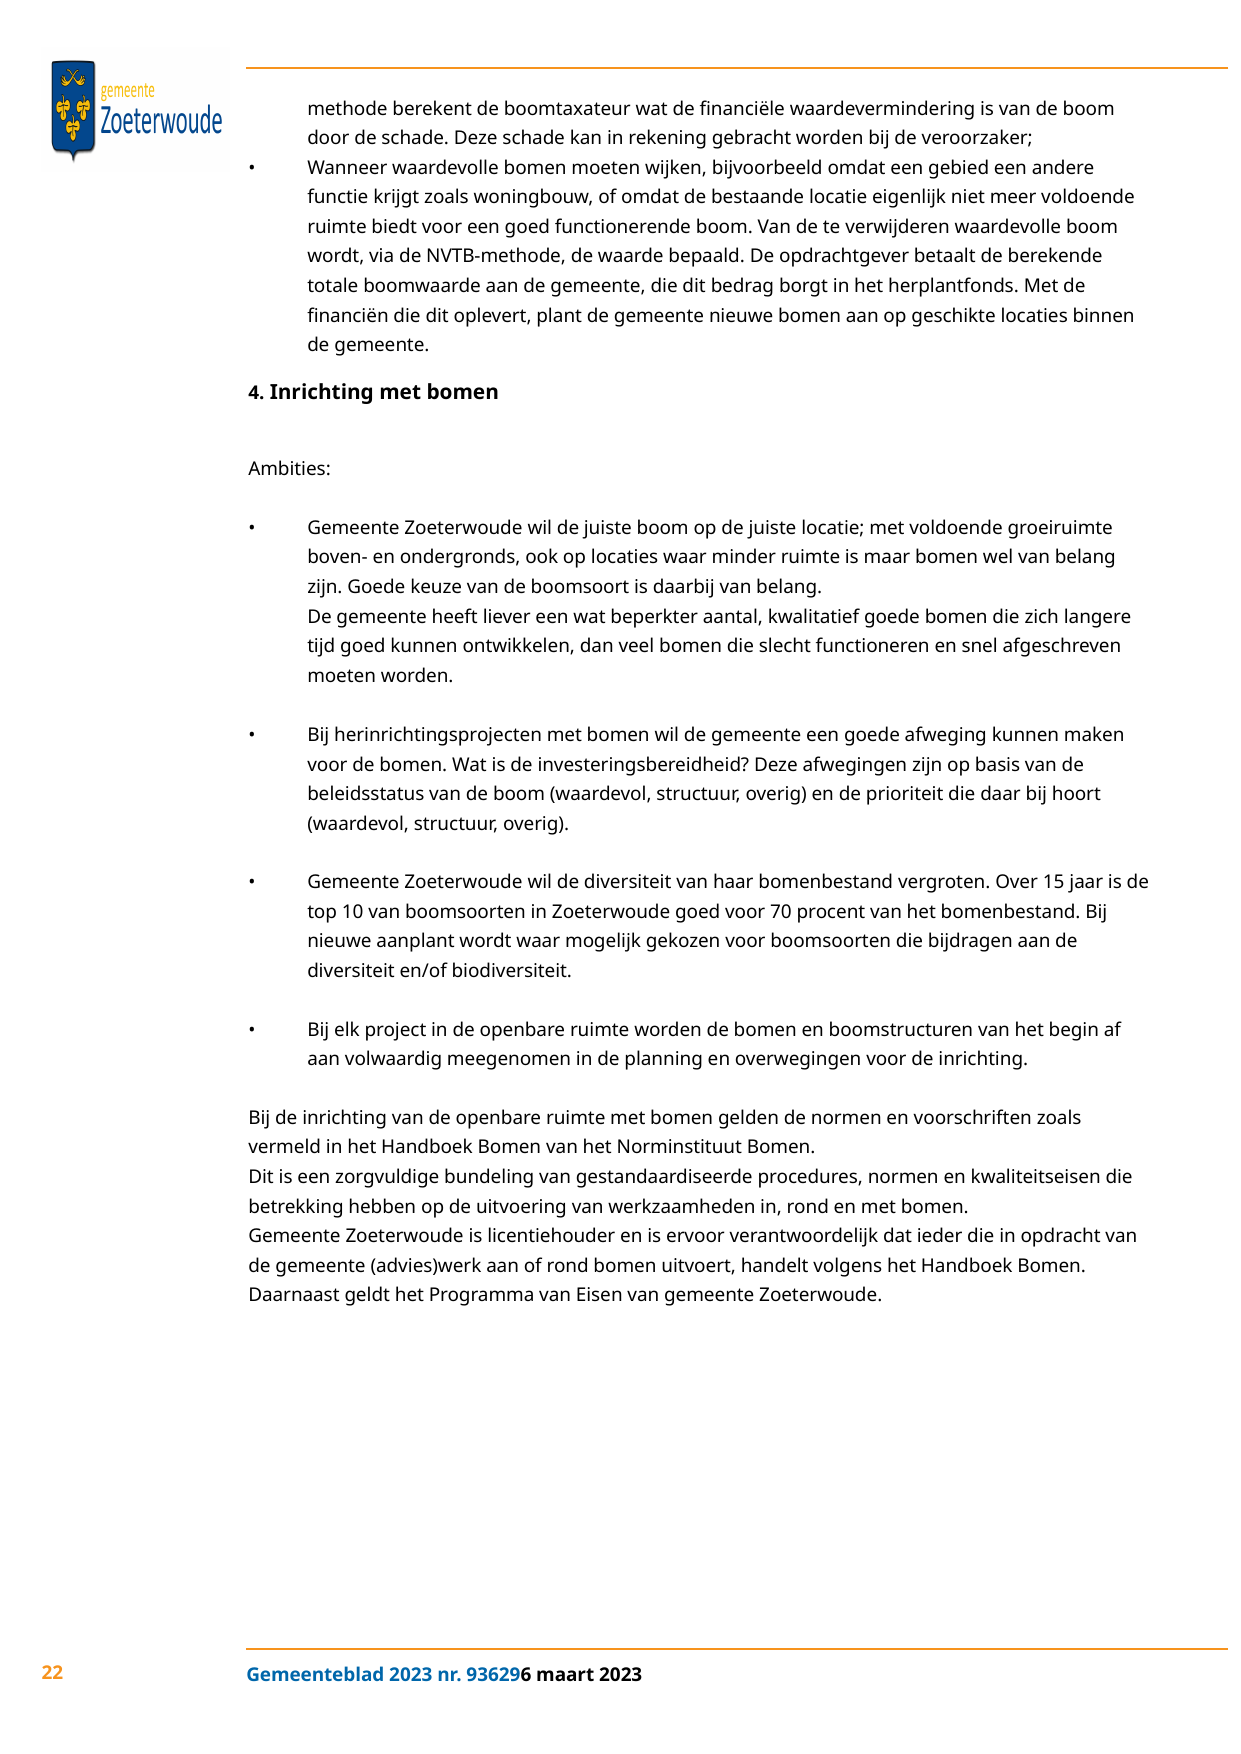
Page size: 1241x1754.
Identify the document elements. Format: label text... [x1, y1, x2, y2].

list Wanneer waardevolle bomen moeten wijken, bijvoorbeeld omdat een gebied een andere functie krijgt zoals woningbouw, of omdat de bestaande locatie eigenlijk niet meer voldoende ruimte biedt voor een goed functionerende boom. Van de te verwijderen waardevolle boom wordt, via de NVTB-methode, de waarde bepaald. De opdrachtgever betaalt de berekende totale boomwaarde aan de gemeente, die dit bedrag borgt in het herplantfonds. Met de financiën die dit oplevert, plant de gemeente nieuwe bomen aan op geschikte locaties binnen de gemeente. [248, 154, 1152, 357]
table_header Gemeente Zoeterwoude wil de diversiteit van haar bomenbestand vergroten. Over 15 jaar is de top 10 van boomsoorten in Zoeterwoude goed voor 70 procent van het bomenbestand. Bij nieuwe aanplant wordt waar mogelijk gekozen voor boomsoorten die bijdragen aan de diversiteit en/of biodiversiteit. [248, 869, 1152, 983]
text Dit is een zorgvuldige bundeling van gestandaardiseerde procedures, normen en kwaliteitseisen die betrekking hebben op de uitvoering van werkzaamheden in, rond en met bomen. [248, 1163, 1152, 1218]
text Bij de inrichting van de openbare ruimte met bomen gelden de normen en voorschriften zoals vermeld in het Handboek Bomen van het Norminstituut Bomen. [248, 1104, 1152, 1159]
text Gemeente Zoeterwoude is licentiehouder en is ervoor verantwoordelijk dat ieder die in opdracht van de gemeente (advies)werk aan of rond bomen uitvoert, handelt volgens het Handboek Bomen. [248, 1222, 1152, 1278]
text 4. Inrichting met bomen [248, 377, 1152, 406]
table_header Bij elk project in de openbare ruimte worden de bomen en boomstructuren van het begin af aan volwaardig meegenomen in de planning en overwegingen voor de inrichting. [248, 1016, 1152, 1071]
table_header Gemeente Zoeterwoude wil de juiste boom op de juiste locatie; met voldoende groeiruimte boven- en ondergronds, ook op locaties waar minder ruimte is maar bomen wel van belang zijn. Goede keuze van de boomsoort is daarbij van belang. De gemeente heeft liever een wat beperkter aantal, kwalitatief goede bomen die zich langere tijd goed kunnen ontwikkelen, dan veel bomen die slecht functioneren en snel afgeschreven moeten worden. Bij herinrichtingsprojecten met bomen wil de gemeente een goede afweging kunnen maken voor de bomen. Wat is de investeringsbereidheid? Deze afwegingen zijn op basis van de beleidsstatus van de boom (waardevol, structuur, overig) en de prioriteit die daar bij hoort (waardevol, structuur, overig). [248, 514, 1152, 836]
picture [41, 47, 231, 172]
text Ambities: [248, 455, 1152, 481]
list methode berekent de boomtaxateur wat de financiële waardevermindering is van de boom door de schade. Deze schade kan in rekening gebracht worden bij de veroorzaker; [248, 95, 1152, 150]
text Daarnaast geldt het Programma van Eisen van gemeente Zoeterwoude. [248, 1282, 1152, 1307]
